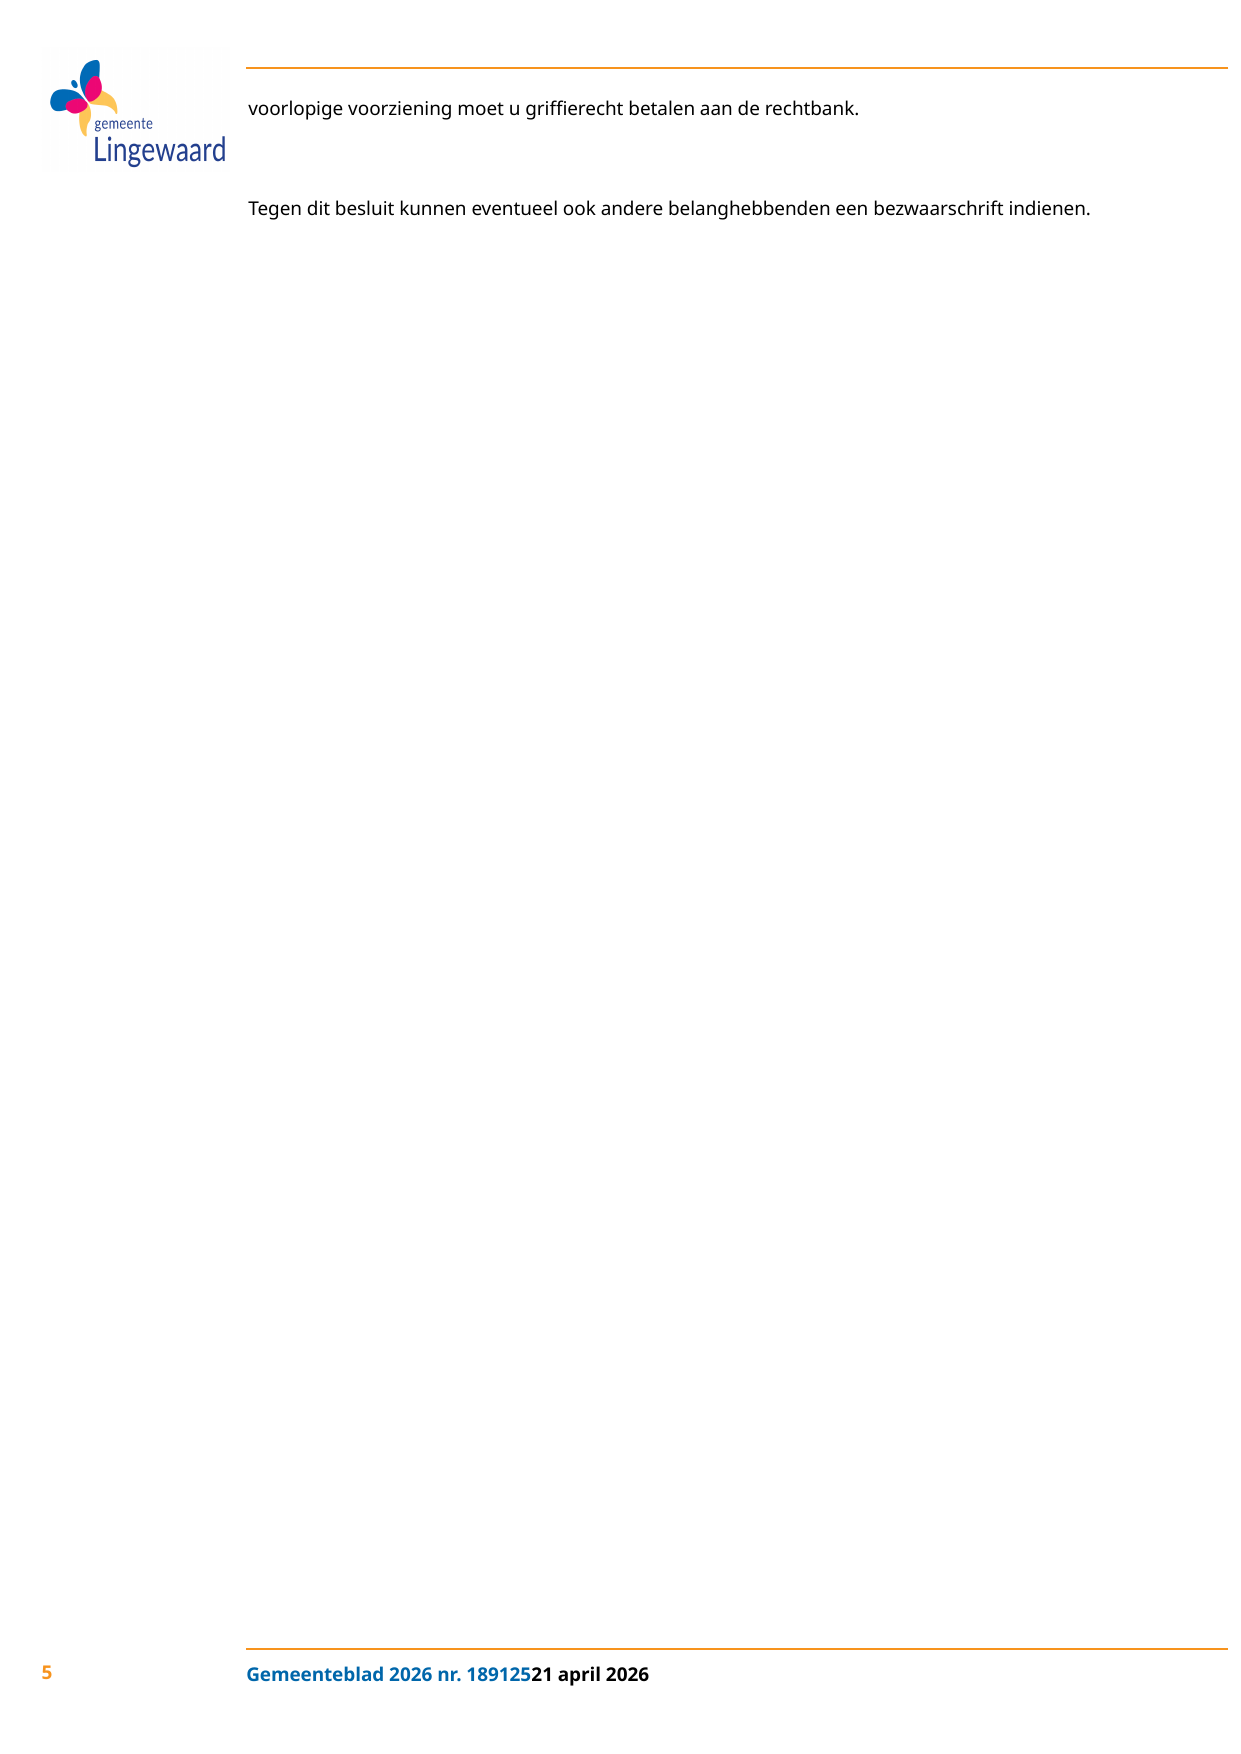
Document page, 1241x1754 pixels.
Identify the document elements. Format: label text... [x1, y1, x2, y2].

picture [41, 47, 231, 172]
text Tegen dit besluit kunnen eventueel ook andere belanghebbenden een bezwaarschrift indienen. [248, 196, 1152, 221]
text voorlopige voorziening moet u griffierecht betalen aan de rechtbank. [248, 95, 1152, 121]
